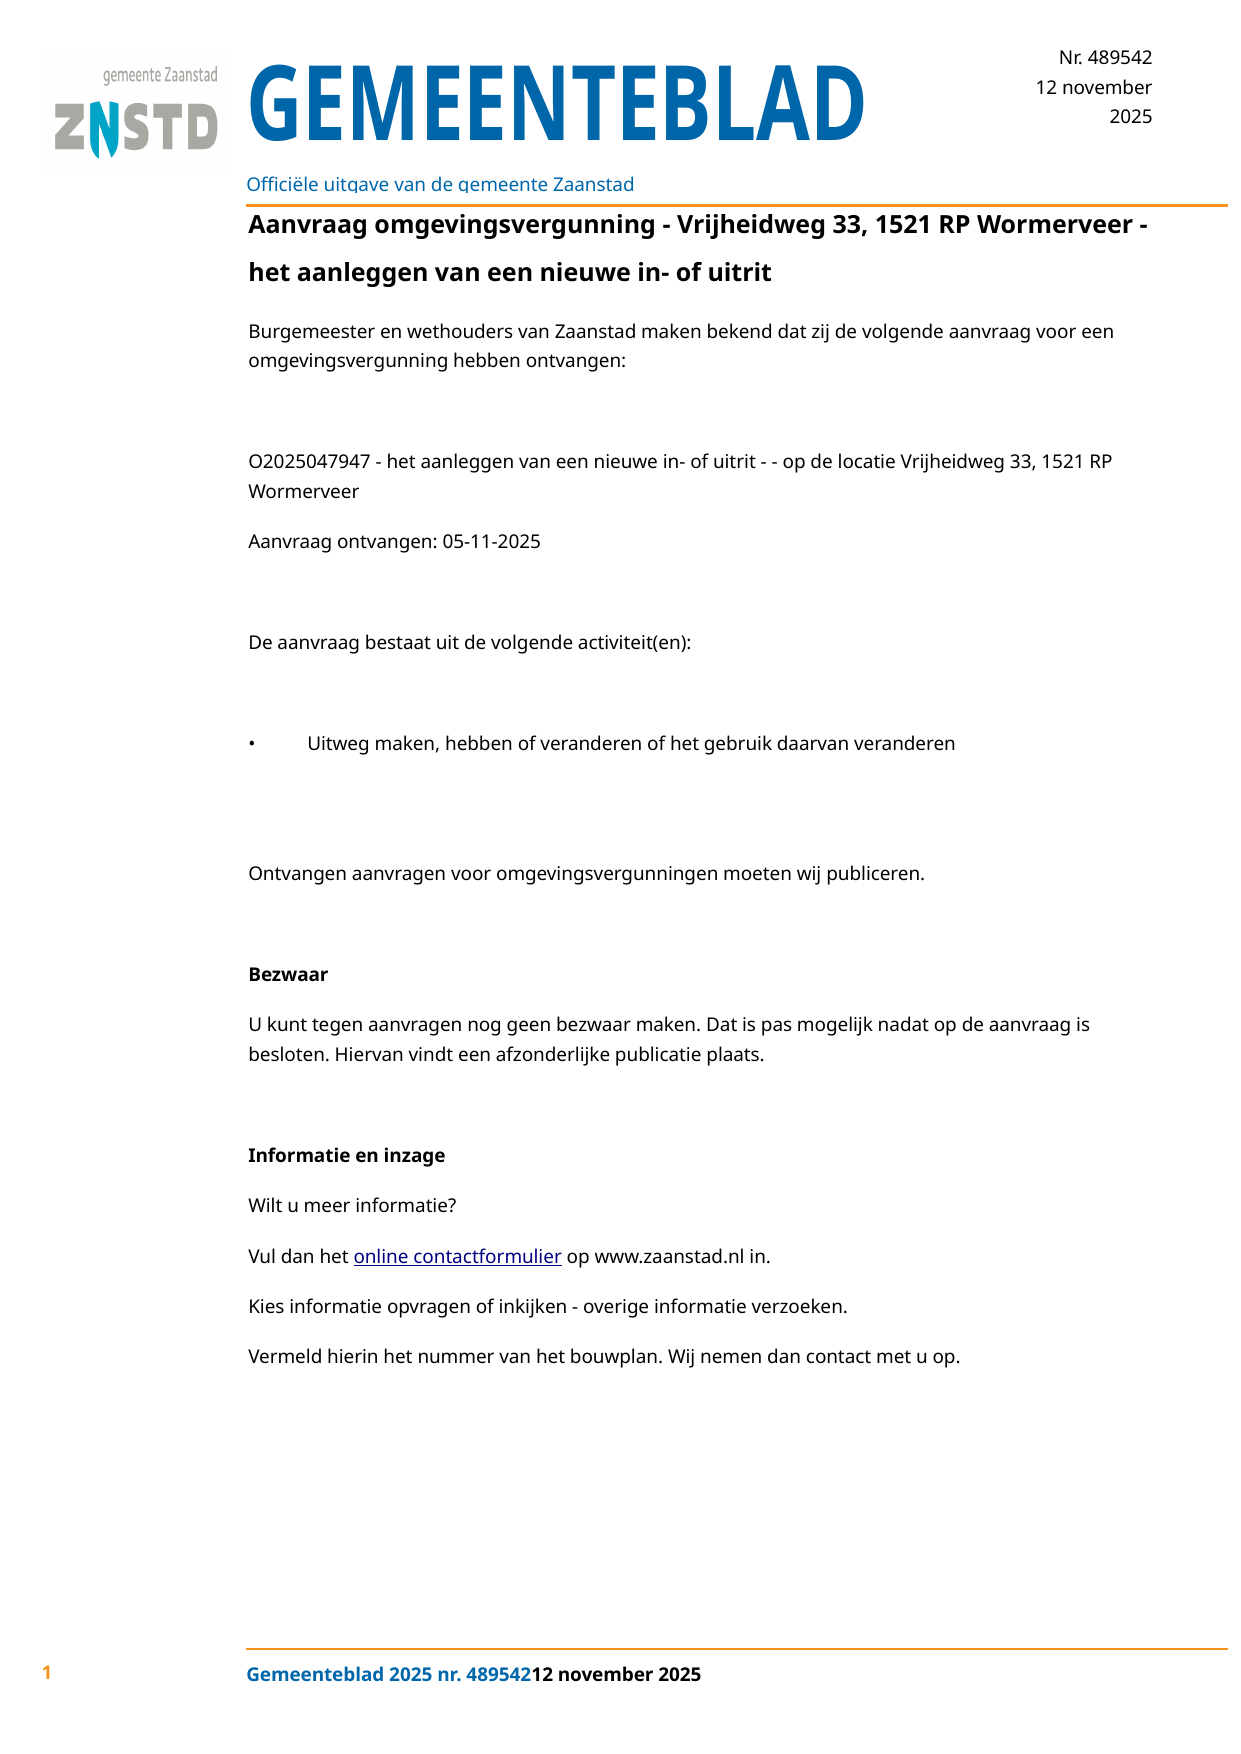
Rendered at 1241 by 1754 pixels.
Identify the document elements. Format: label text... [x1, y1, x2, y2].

text Vermeld hierin het nummer van het bouwplan. Wij nemen dan contact met u op. [248, 1344, 1152, 1369]
text Bezwaar [248, 961, 1152, 987]
text Informatie en inzage [248, 1142, 1152, 1168]
text Vul dan het online contactformulier op www.zaanstad.nl in. [248, 1243, 1152, 1269]
text Burgemeester en wethouders van Zaanstad maken bekend dat zij de volgende aanvraag voor een omgevingsvergunning hebben ontvangen: [248, 318, 1152, 373]
picture [41, 47, 231, 172]
text Kies informatie opvragen of inkijken - overige informatie verzoeken. [248, 1293, 1152, 1319]
text U kunt tegen aanvragen nog geen bezwaar maken. Dat is pas mogelijk nadat op de aanvraag is besloten. Hiervan vindt een afzonderlijke publicatie plaats. [248, 1012, 1152, 1067]
text De aanvraag bestaat uit de volgende activiteit(en): [248, 629, 1152, 655]
text O2025047947 - het aanleggen van een nieuwe in- of uitrit - - op de locatie Vrijheidweg 33, 1521 RP Wormerveer [248, 448, 1152, 504]
text Aanvraag omgevingsvergunning - Vrijheidweg 33, 1521 RP Wormerveer - het aanleggen van een nieuwe in- of uitrit [248, 207, 1152, 288]
text Wilt u meer informatie? [248, 1192, 1152, 1218]
text Aanvraag ontvangen: 05-11-2025 [248, 528, 1152, 554]
list Uitweg maken, hebben of veranderen of het gebruik daarvan veranderen [248, 730, 1152, 756]
text Ontvangen aanvragen voor omgevingsvergunningen moeten wij publiceren. [248, 860, 1152, 886]
